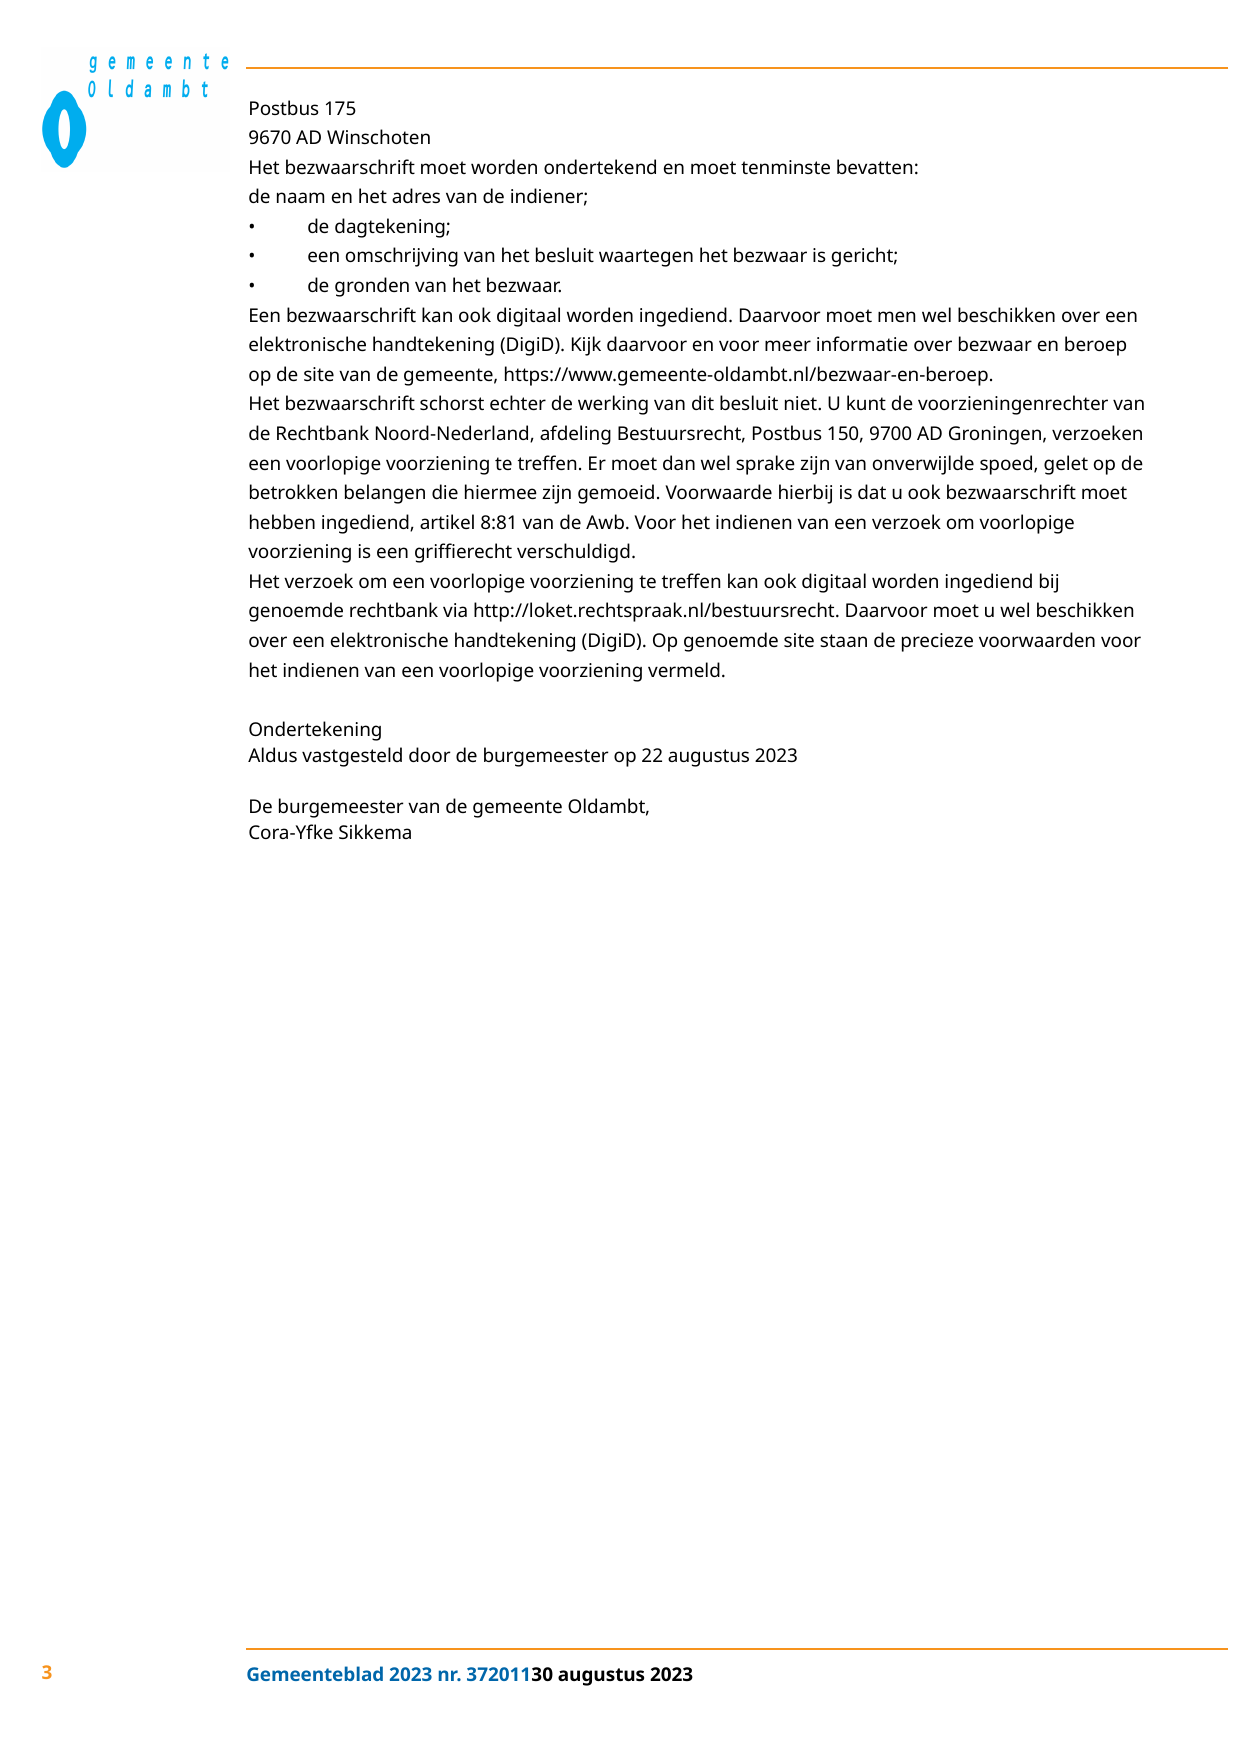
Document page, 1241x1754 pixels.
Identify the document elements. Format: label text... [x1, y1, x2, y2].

text Het bezwaarschrift schorst echter de werking van dit besluit niet. U kunt de voorzieningenrechter van de Rechtbank Noord-Nederland, afdeling Bestuursrecht, Postbus 150, 9700 AD Groningen, verzoeken een voorlopige voorziening te treffen. Er moet dan wel sprake zijn van onverwijlde spoed, gelet op de betrokken belangen die hiermee zijn gemoeid. Voorwaarde hierbij is dat u ook bezwaarschrift moet hebben ingediend, artikel 8:81 van de Awb. Voor het indienen van een verzoek om voorlopige voorziening is een griffierecht verschuldigd. [248, 391, 1152, 564]
text Postbus 175 [248, 95, 1152, 121]
text Aldus vastgesteld door de burgemeester op 22 augustus 2023 [248, 742, 1152, 767]
text de naam en het adres van de indiener; [248, 183, 1152, 209]
text Cora-Yfke Sikkema [248, 819, 1152, 845]
list de gronden van het bezwaar. [248, 272, 1152, 298]
text De burgemeester van de gemeente Oldambt, [248, 793, 1152, 819]
text Een bezwaarschrift kan ook digitaal worden ingediend. Daarvoor moet men wel beschikken over een elektronische handtekening (DigiD). Kijk daarvoor en voor meer informatie over bezwaar en beroep op de site van de gemeente, https://www.gemeente-oldambt.nl/bezwaar-en-beroep. [248, 302, 1152, 387]
text Ondertekening [248, 716, 1152, 742]
list een omschrijving van het besluit waartegen het bezwaar is gericht; [248, 243, 1152, 268]
text Het bezwaarschrift moet worden ondertekend en moet tenminste bevatten: [248, 154, 1152, 180]
text 9670 AD Winschoten [248, 124, 1152, 150]
picture [41, 47, 231, 172]
list de dagtekening; [248, 213, 1152, 239]
text Het verzoek om een voorlopige voorziening te treffen kan ook digitaal worden ingediend bij genoemde rechtbank via http://loket.rechtspraak.nl/bestuursrecht. Daarvoor moet u wel beschikken over een elektronische handtekening (DigiD). Op genoemde site staan de precieze voorwaarden voor het indienen van een voorlopige voorziening vermeld. [248, 568, 1152, 683]
